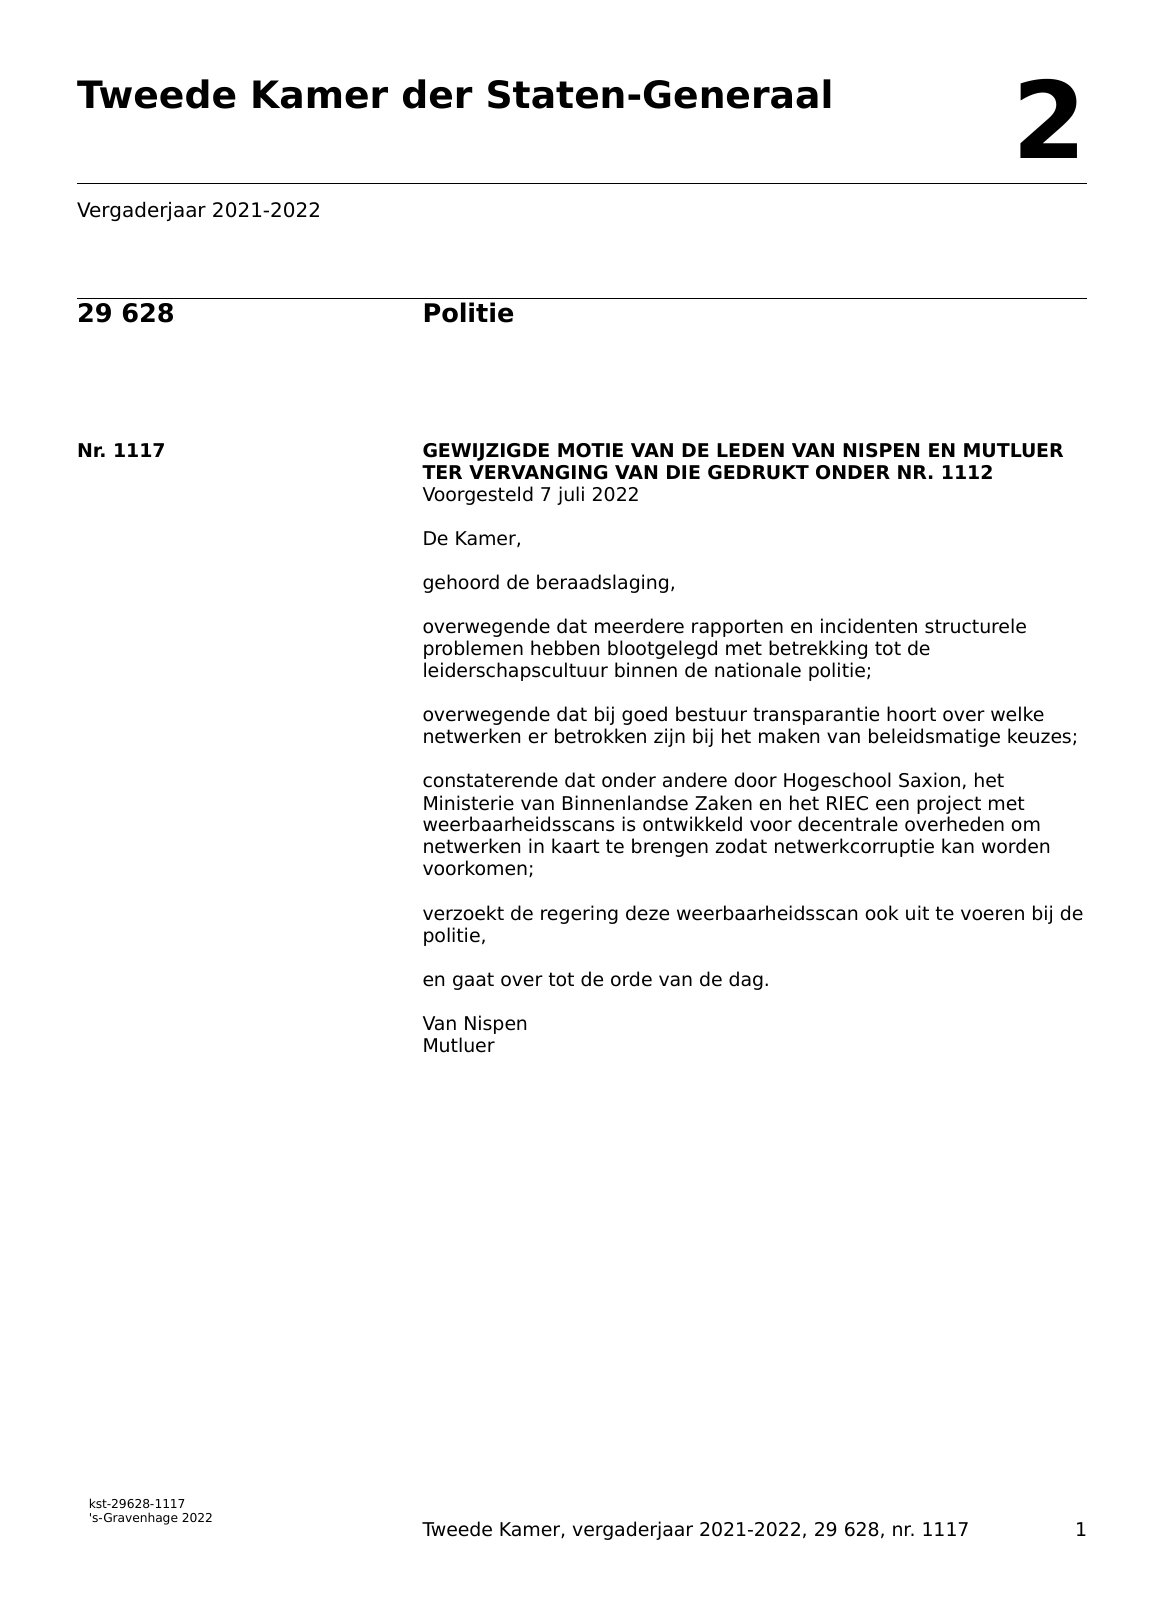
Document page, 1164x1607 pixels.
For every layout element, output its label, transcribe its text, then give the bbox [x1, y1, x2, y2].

text Mutluer [422, 1035, 1087, 1057]
text gehoord de beraadslaging, [422, 572, 1087, 594]
subtitle 29 628 Politie [77, 299, 1087, 329]
text kst-29628-1117 [88, 1497, 323, 1511]
subtitle Nr. 1117 GEWIJZIGDE MOTIE VAN DE LEDEN VAN NISPEN EN MUTLUER TER VERVANGING VAN DIE GEDRUKT ONDER NR. 1112 [77, 440, 1087, 484]
table_header Tweede Kamer der Staten-Generaal [77, 59, 886, 183]
text Van Nispen [422, 1013, 1087, 1035]
text en gaat over tot de orde van de dag. [422, 969, 1087, 991]
table_cell Vergaderjaar 2021-2022 [77, 184, 1087, 298]
text overwegende dat meerdere rapporten en incidenten structurele problemen hebben blootgelegd met betrekking tot de leiderschapscultuur binnen de nationale politie; [422, 616, 1087, 682]
text verzoekt de regering deze weerbaarheidsscan ook uit te voeren bij de politie, [422, 902, 1087, 946]
text De Kamer, [422, 528, 1087, 550]
table_header 2 [886, 59, 1087, 183]
text 's-Gravenhage 2022 [88, 1511, 323, 1525]
text Voorgesteld 7 juli 2022 [422, 484, 1087, 506]
text constaterende dat onder andere door Hogeschool Saxion, het Ministerie van Binnenlandse Zaken en het RIEC een project met weerbaarheidsscans is ontwikkeld voor decentrale overheden om netwerken in kaart te brengen zodat netwerkcorruptie kan worden voorkomen; [422, 770, 1087, 880]
text overwegende dat bij goed bestuur transparantie hoort over welke netwerken er betrokken zijn bij het maken van beleidsmatige keuzes; [422, 704, 1087, 748]
